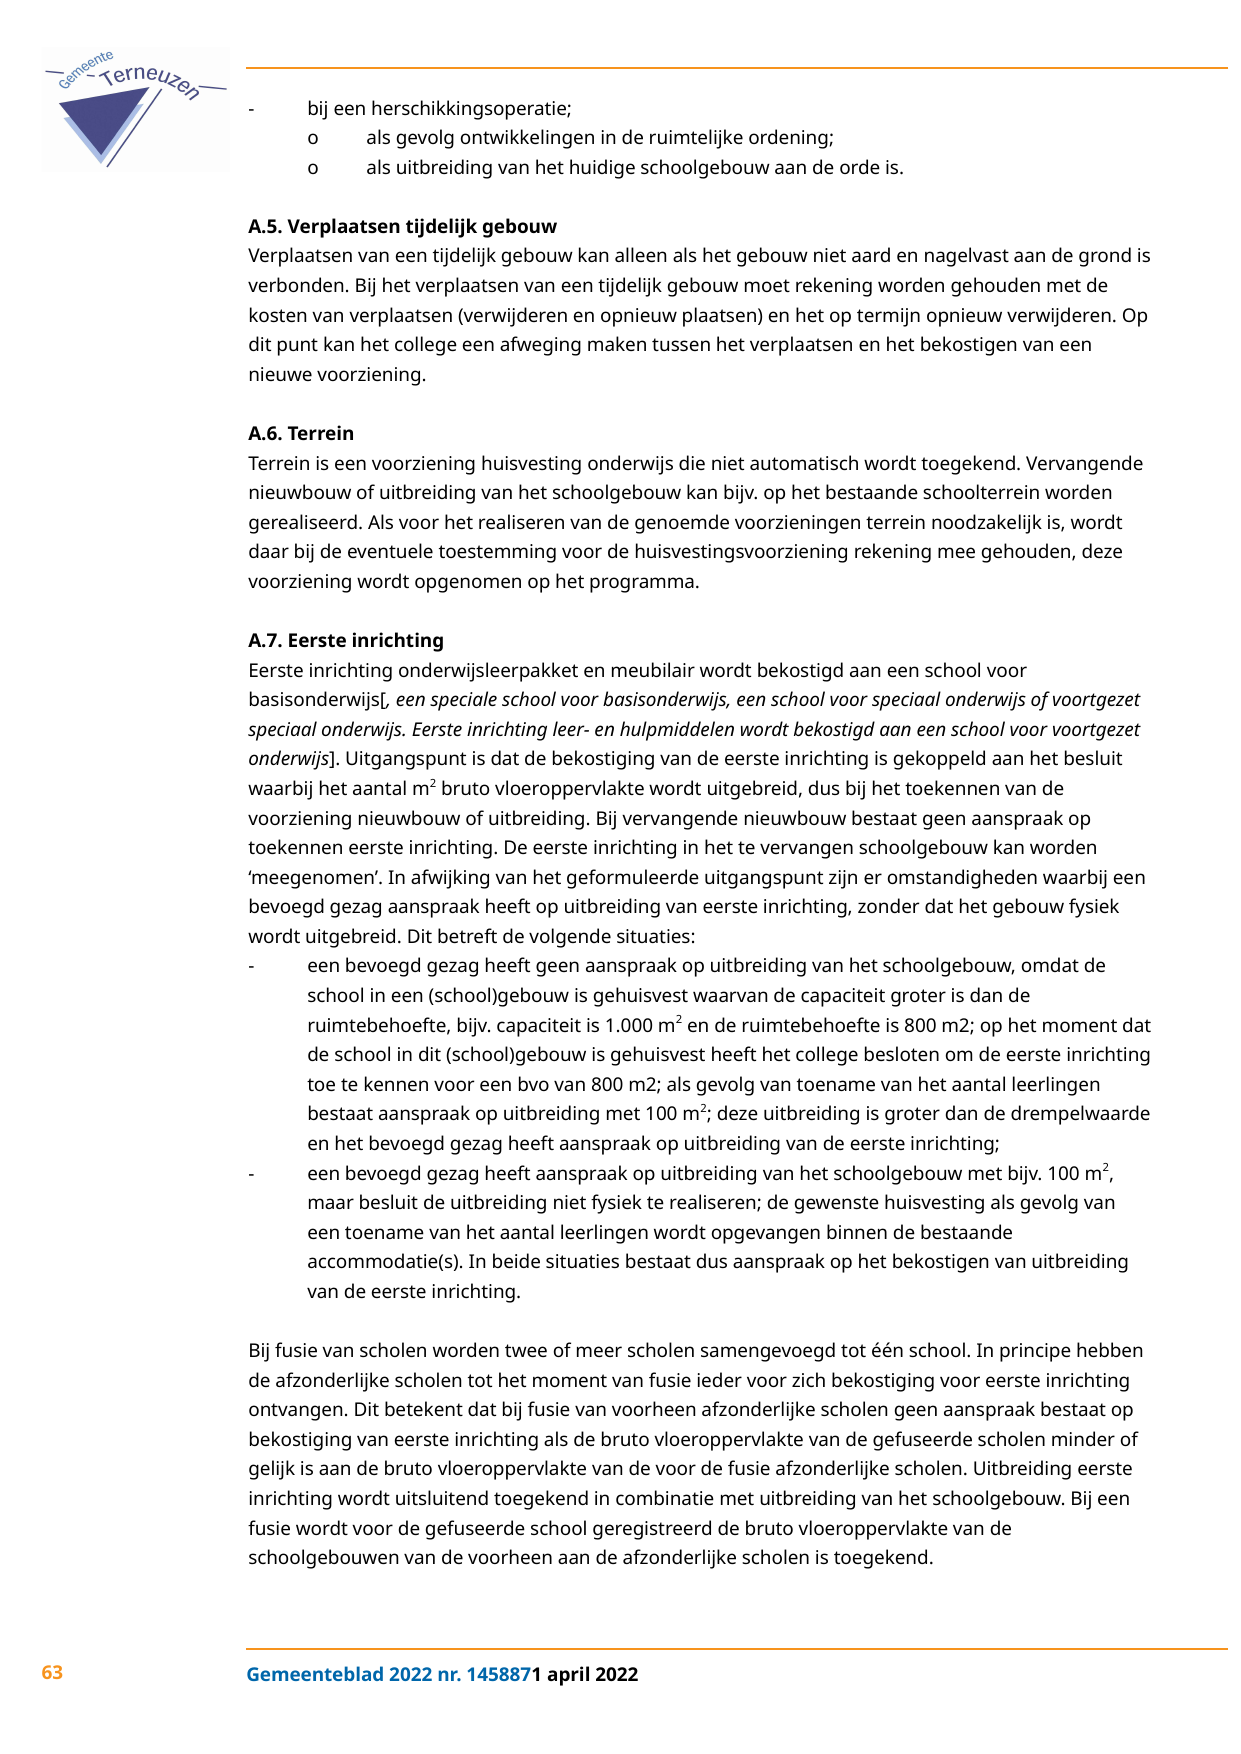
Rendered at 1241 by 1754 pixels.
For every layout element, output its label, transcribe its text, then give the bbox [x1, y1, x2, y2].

text Terrein is een voorziening huisvesting onderwijs die niet automatisch wordt toegekend. Vervangende nieuwbouw of uitbreiding van het schoolgebouw kan bijv. op het bestaande schoolterrein worden gerealiseerd. Als voor het realiseren van de genoemde voorzieningen terrein noodzakelijk is, wordt daar bij de eventuele toestemming voor de huisvestingsvoorziening rekening mee gehouden, deze voorziening wordt opgenomen op het programma. [248, 450, 1152, 594]
text Verplaatsen van een tijdelijk gebouw kan alleen als het gebouw niet aard en nagelvast aan de grond is verbonden. Bij het verplaatsen van een tijdelijk gebouw moet rekening worden gehouden met de kosten van verplaatsen (verwijderen en opnieuw plaatsen) en het op termijn opnieuw verwijderen. Op dit punt kan het college een afweging maken tussen het verplaatsen en het bekostigen van een nieuwe voorziening. [248, 243, 1152, 387]
list als gevolg ontwikkelingen in de ruimtelijke ordening; [307, 124, 1152, 150]
text A.7. Eerste inrichting [248, 627, 1152, 653]
text A.5. Verplaatsen tijdelijk gebouw [248, 213, 1152, 239]
list als uitbreiding van het huidige schoolgebouw aan de orde is. [307, 154, 1152, 180]
text A.6. Terrein [248, 420, 1152, 446]
list bij een herschikkingsoperatie; [248, 95, 1152, 121]
picture [41, 47, 231, 172]
text Bij fusie van scholen worden twee of meer scholen samengevoegd tot één school. In principe hebben de afzonderlijke scholen tot het moment van fusie ieder voor zich bekostiging voor eerste inrichting ontvangen. Dit betekent dat bij fusie van voorheen afzonderlijke scholen geen aanspraak bestaat op bekostiging van eerste inrichting als de bruto vloeroppervlakte van de gefuseerde scholen minder of gelijk is aan de bruto vloeroppervlakte van de voor de fusie afzonderlijke scholen. Uitbreiding eerste inrichting wordt uitsluitend toegekend in combinatie met uitbreiding van het schoolgebouw. Bij een fusie wordt voor de gefuseerde school geregistreerd de bruto vloeroppervlakte van de schoolgebouwen van de voorheen aan de afzonderlijke scholen is toegekend. [248, 1337, 1152, 1570]
list een bevoegd gezag heeft aanspraak op uitbreiding van het schoolgebouw met bijv. 100 m2, maar besluit de uitbreiding niet fysiek te realiseren; de gewenste huisvesting als gevolg van een toename van het aantal leerlingen wordt opgevangen binnen de bestaande accommodatie(s). In beide situaties bestaat dus aanspraak op het bekostigen van uitbreiding van de eerste inrichting. [248, 1160, 1152, 1304]
list een bevoegd gezag heeft geen aanspraak op uitbreiding van het schoolgebouw, omdat de school in een (school)gebouw is gehuisvest waarvan de capaciteit groter is dan de ruimtebehoefte, bijv. capaciteit is 1.000 m2 en de ruimtebehoefte is 800 m2; op het moment dat de school in dit (school)gebouw is gehuisvest heeft het college besloten om de eerste inrichting toe te kennen voor een bvo van 800 m2; als gevolg van toename van het aantal leerlingen bestaat aanspraak op uitbreiding met 100 m2; deze uitbreiding is groter dan de drempelwaarde en het bevoegd gezag heeft aanspraak op uitbreiding van de eerste inrichting; [248, 953, 1152, 1156]
text Eerste inrichting onderwijsleerpakket en meubilair wordt bekostigd aan een school voor basisonderwijs[, een speciale school voor basisonderwijs, een school voor speciaal onderwijs of voortgezet speciaal onderwijs. Eerste inrichting leer- en hulpmiddelen wordt bekostigd aan een school voor voortgezet onderwijs]. Uitgangspunt is dat de bekostiging van de eerste inrichting is gekoppeld aan het besluit waarbij het aantal m2 bruto vloeroppervlakte wordt uitgebreid, dus bij het toekennen van de voorziening nieuwbouw of uitbreiding. Bij vervangende nieuwbouw bestaat geen aanspraak op toekennen eerste inrichting. De eerste inrichting in het te vervangen schoolgebouw kan worden ‘meegenomen’. In afwijking van het geformuleerde uitgangspunt zijn er omstandigheden waarbij een bevoegd gezag aanspraak heeft op uitbreiding van eerste inrichting, zonder dat het gebouw fysiek wordt uitgebreid. Dit betreft de volgende situaties: [248, 657, 1152, 949]
